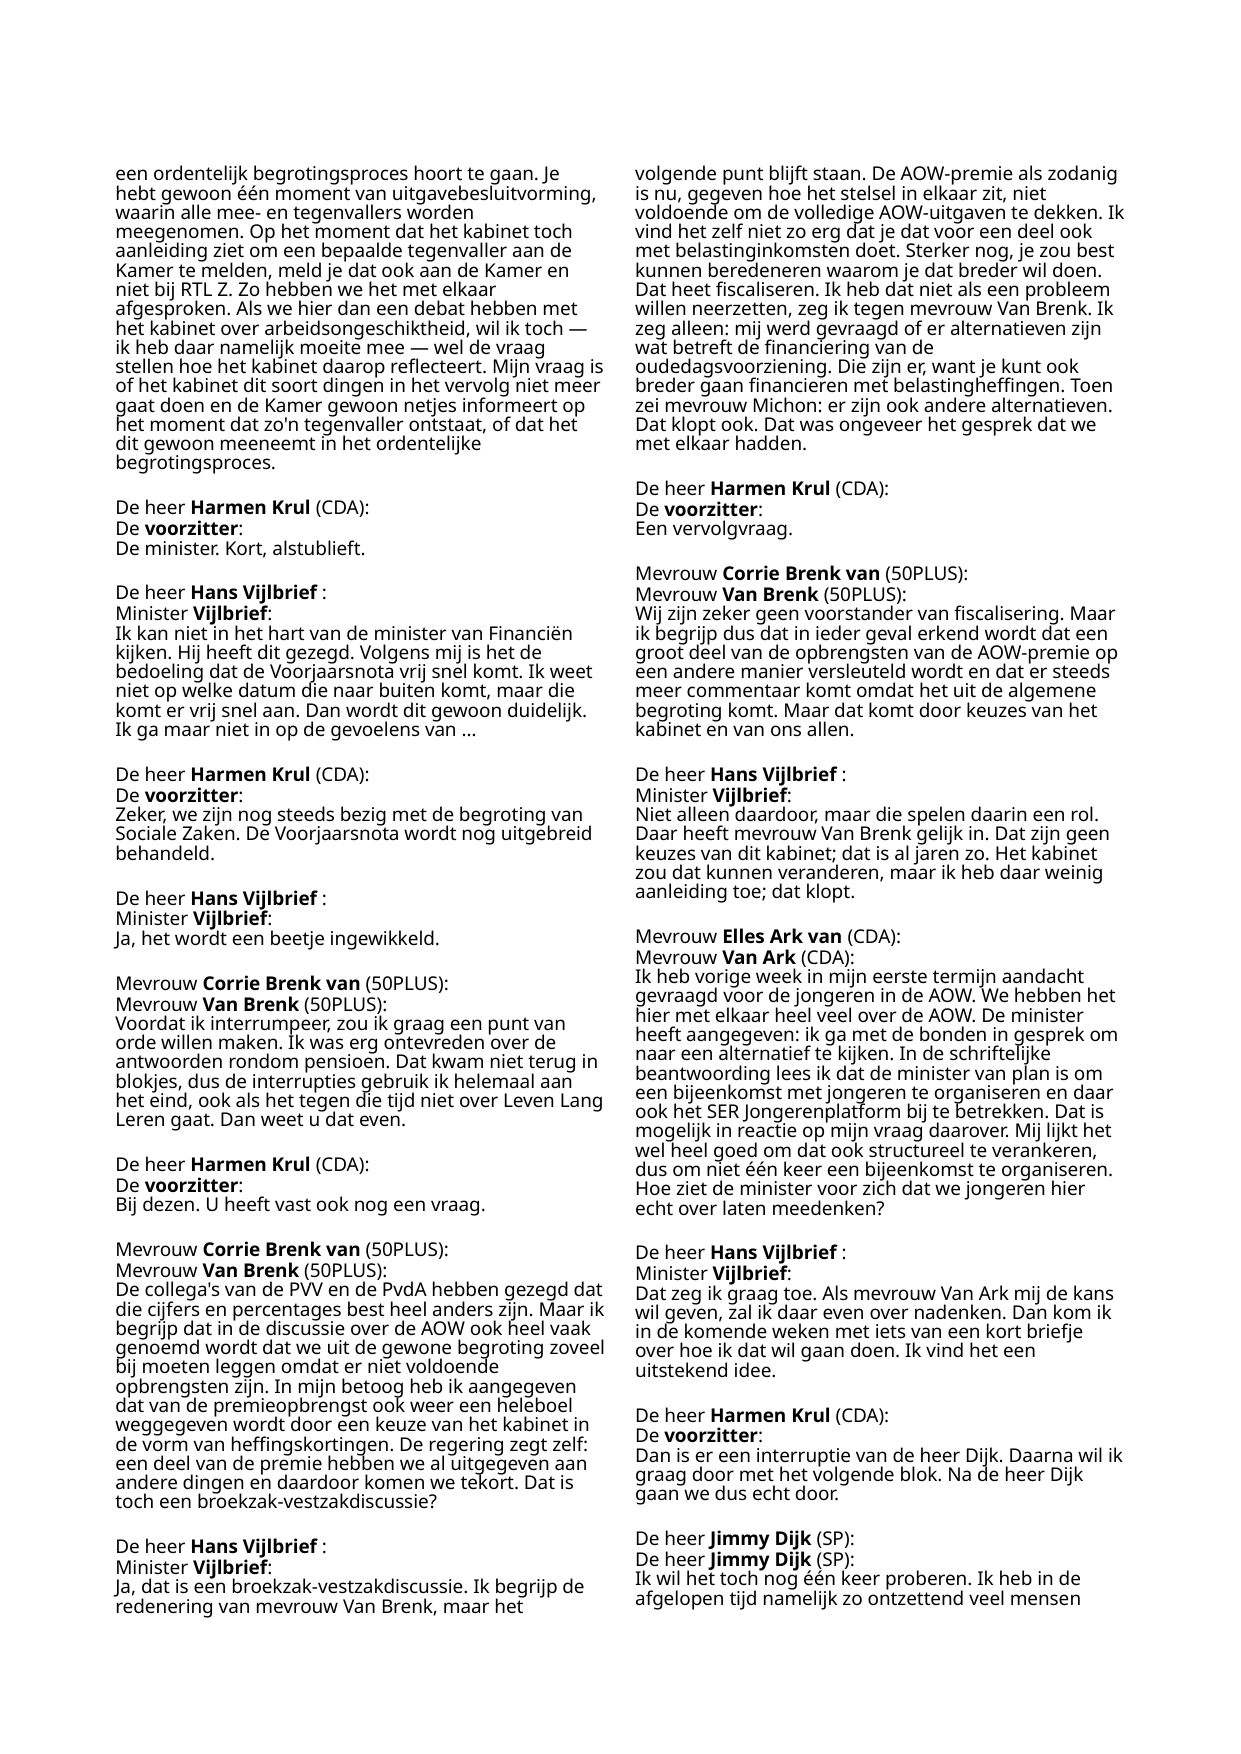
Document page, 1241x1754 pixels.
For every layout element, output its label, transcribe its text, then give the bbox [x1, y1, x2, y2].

text Mevrouw Van Ark (CDA): [635, 949, 1125, 968]
text Minister Vijlbrief: [115, 910, 605, 930]
text Mevrouw Van Brenk (50PLUS): [635, 586, 1125, 605]
text De voorzitter: [115, 1177, 605, 1196]
text een ordentelijk begrotingsproces hoort te gaan. Je hebt gewoon één moment van uitgavebesluitvorming, waarin alle mee- en tegenvallers worden meegenomen. Op het moment dat het kabinet toch aanleiding ziet om een bepaalde tegenvaller aan de Kamer te melden, meld je dat ook aan de Kamer en niet bij RTL Z. Zo hebben we het met elkaar afgesproken. Als we hier dan een debat hebben met het kabinet over arbeidsongeschiktheid, wil ik toch — ik heb daar namelijk moeite mee — wel de vraag stellen hoe het kabinet daarop reflecteert. Mijn vraag is of het kabinet dit soort dingen in het vervolg niet meer gaat doen en de Kamer gewoon netjes informeert op het moment dat zo'n tegenvaller ontstaat, of dat het dit gewoon meeneemt in het ordentelijke begrotingsproces. [115, 165, 605, 474]
text Minister Vijlbrief: [115, 605, 605, 624]
text De heer Harmen Krul (CDA): [115, 1151, 605, 1177]
text Ik heb vorige week in mijn eerste termijn aandacht gevraagd voor de jongeren in de AOW. We hebben het hier met elkaar heel veel over de AOW. De minister heeft aangegeven: ik ga met de bonden in gesprek om naar een alternatief te kijken. In de schriftelijke beantwoording lees ik dat de minister van plan is om een bijeenkomst met jongeren te organiseren en daar ook het SER Jongerenplatform bij te betrekken. Dat is mogelijk in reactie op mijn vraag daarover. Mij lijkt het wel heel goed om dat ook structureel te verankeren, dus om niet één keer een bijeenkomst te organiseren. Hoe ziet de minister voor zich dat we jongeren hier echt over laten meedenken? [635, 968, 1125, 1219]
text Een vervolgvraag. [635, 520, 1125, 539]
text Mevrouw Van Brenk (50PLUS): [115, 1262, 605, 1281]
text De collega's van de PVV en de PvdA hebben gezegd dat die cijfers en percentages best heel anders zijn. Maar ik begrijp dat in de discussie over de AOW ook heel vaak genoemd wordt dat we uit de gewone begroting zoveel bij moeten leggen omdat er niet voldoende opbrengsten zijn. In mijn betoog heb ik aangegeven dat van de premieopbrengst ook weer een heleboel weggegeven wordt door een keuze van het kabinet in de vorm van heffingskortingen. De regering zegt zelf: een deel van de premie hebben we al uitgegeven aan andere dingen en daardoor komen we tekort. Dat is toch een broekzak-vestzakdiscussie? [115, 1281, 605, 1513]
text De heer Hans Vijlbrief : [115, 885, 605, 910]
text Minister Vijlbrief: [115, 1559, 605, 1578]
text Niet alleen daardoor, maar die spelen daarin een rol. Daar heeft mevrouw Van Brenk gelijk in. Dat zijn geen keuzes van dit kabinet; dat is al jaren zo. Het kabinet zou dat kunnen veranderen, maar ik heb daar weinig aanleiding toe; dat klopt. [635, 806, 1125, 902]
text De heer Harmen Krul (CDA): [115, 761, 605, 787]
text De heer Jimmy Dijk (SP): [635, 1525, 1125, 1551]
text De heer Harmen Krul (CDA): [635, 1402, 1125, 1427]
text De voorzitter: [635, 501, 1125, 520]
text Voordat ik interrumpeer, zou ik graag een punt van orde willen maken. Ik was erg ontevreden over de antwoorden rondom pensioen. Dat kwam niet terug in blokjes, dus de interrupties gebruik ik helemaal aan het eind, ook als het tegen die tijd niet over Leven Lang Leren gaat. Dan weet u dat even. [115, 1015, 605, 1130]
text Mevrouw Elles Ark van (CDA): [635, 923, 1125, 949]
text Dat zeg ik graag toe. Als mevrouw Van Ark mij de kans wil geven, zal ik daar even over nadenken. Dan kom ik in de komende weken met iets van een kort briefje over hoe ik dat wil gaan doen. Ik vind het een uitstekend idee. [635, 1284, 1125, 1381]
text Mevrouw Corrie Brenk van (50PLUS): [635, 560, 1125, 586]
text Minister Vijlbrief: [635, 787, 1125, 806]
text Minister Vijlbrief: [635, 1265, 1125, 1284]
text De voorzitter: [635, 1427, 1125, 1447]
text De heer Jimmy Dijk (SP): [635, 1551, 1125, 1570]
text Zeker, we zijn nog steeds bezig met de begroting van Sociale Zaken. De Voorjaarsnota wordt nog uitgebreid behandeld. [115, 806, 605, 864]
text De voorzitter: [115, 520, 605, 539]
text Ik kan niet in het hart van de minister van Financiën kijken. Hij heeft dit gezegd. Volgens mij is het de bedoeling dat de Voorjaarsnota vrij snel komt. Ik weet niet op welke datum die naar buiten komt, maar die komt er vrij snel aan. Dan wordt dit gewoon duidelijk. Ik ga maar niet in op de gevoelens van … [115, 624, 605, 740]
text Ik wil het toch nog één keer proberen. Ik heb in de afgelopen tijd namelijk zo ontzettend veel mensen [635, 1570, 1125, 1609]
text Ja, dat is een broekzak-vestzakdiscussie. Ik begrijp de redenering van mevrouw Van Brenk, maar het [115, 1578, 605, 1617]
text De heer Hans Vijlbrief : [635, 1239, 1125, 1265]
text Mevrouw Van Brenk (50PLUS): [115, 996, 605, 1015]
text Wij zijn zeker geen voorstander van fiscalisering. Maar ik begrijp dus dat in ieder geval erkend wordt dat een groot deel van de opbrengsten van de AOW-premie op een andere manier versleuteld wordt en dat er steeds meer commentaar komt omdat het uit de algemene begroting komt. Maar dat komt door keuzes van het kabinet en van ons allen. [635, 605, 1125, 740]
text volgende punt blijft staan. De AOW-premie als zodanig is nu, gegeven hoe het stelsel in elkaar zit, niet voldoende om de volledige AOW-uitgaven te dekken. Ik vind het zelf niet zo erg dat je dat voor een deel ook met belastinginkomsten doet. Sterker nog, je zou best kunnen beredeneren waarom je dat breder wil doen. Dat heet fiscaliseren. Ik heb dat niet als een probleem willen neerzetten, zeg ik tegen mevrouw Van Brenk. Ik zeg alleen: mij werd gevraagd of er alternatieven zijn wat betreft de financiering van de oudedagsvoorziening. Die zijn er, want je kunt ook breder gaan financieren met belastingheffingen. Toen zei mevrouw Michon: er zijn ook andere alternatieven. Dat klopt ook. Dat was ongeveer het gesprek dat we met elkaar hadden. [635, 165, 1125, 454]
text Dan is er een interruptie van de heer Dijk. Daarna wil ik graag door met het volgende blok. Na de heer Dijk gaan we dus echt door. [635, 1447, 1125, 1504]
text Mevrouw Corrie Brenk van (50PLUS): [115, 1236, 605, 1262]
text De heer Harmen Krul (CDA): [115, 494, 605, 520]
text De voorzitter: [115, 787, 605, 806]
text Mevrouw Corrie Brenk van (50PLUS): [115, 970, 605, 996]
text De heer Hans Vijlbrief : [635, 761, 1125, 787]
text Bij dezen. U heeft vast ook nog een vraag. [115, 1196, 605, 1216]
text De minister. Kort, alstublieft. [115, 539, 605, 559]
text De heer Harmen Krul (CDA): [635, 475, 1125, 501]
text De heer Hans Vijlbrief : [115, 579, 605, 605]
text Ja, het wordt een beetje ingewikkeld. [115, 930, 605, 949]
text De heer Hans Vijlbrief : [115, 1533, 605, 1559]
